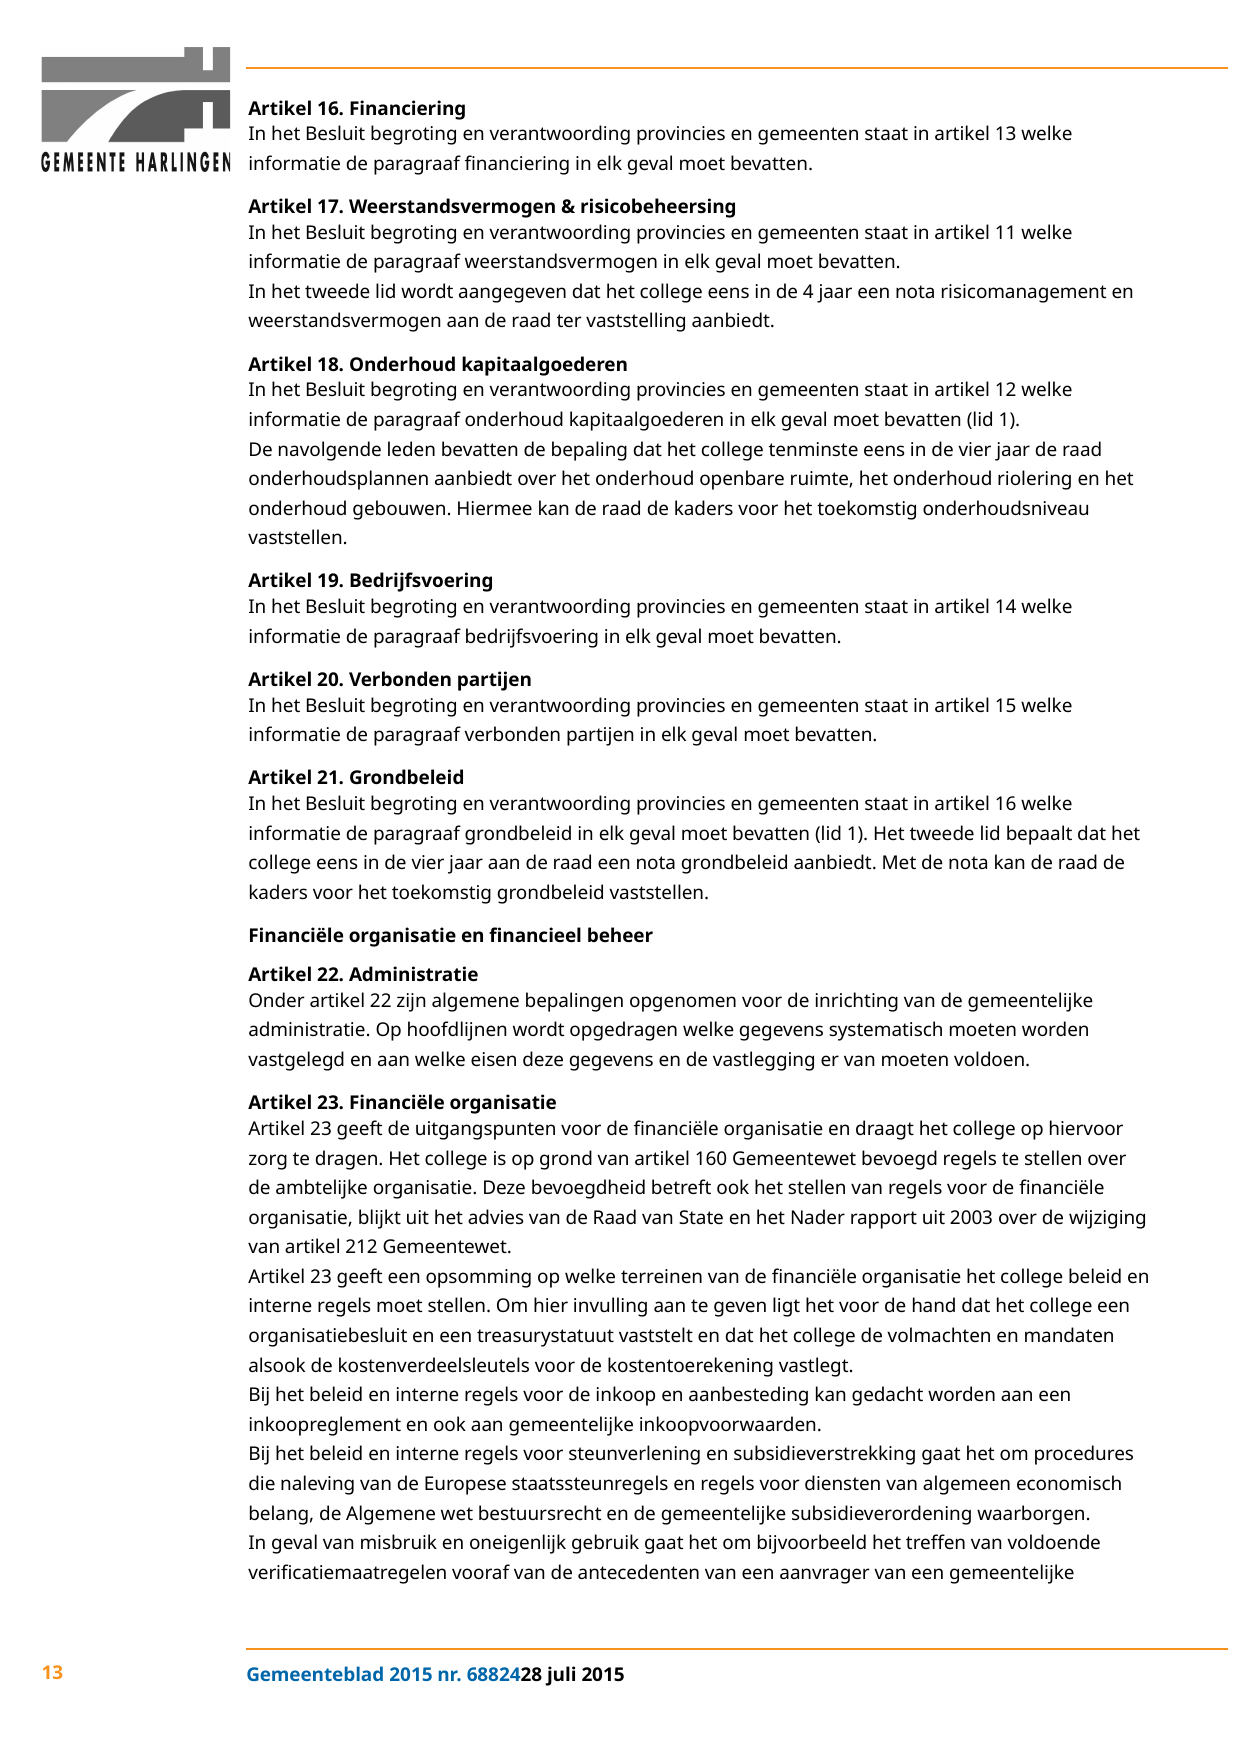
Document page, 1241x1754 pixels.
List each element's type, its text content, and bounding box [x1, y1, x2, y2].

text Financiële organisatie en financieel beheer [248, 922, 1152, 948]
text In het Besluit begroting en verantwoording provincies en gemeenten staat in artikel 15 welke informatie de paragraaf verbonden partijen in elk geval moet bevatten. [248, 692, 1152, 747]
text De navolgende leden bevatten de bepaling dat het college tenminste eens in de vier jaar de raad onderhoudsplannen aanbiedt over het onderhoud openbare ruimte, het onderhoud riolering en het onderhoud gebouwen. Hiermee kan de raad de kaders voor het toekomstig onderhoudsniveau vaststellen. [248, 436, 1152, 550]
text In het Besluit begroting en verantwoording provincies en gemeenten staat in artikel 12 welke informatie de paragraaf onderhoud kapitaalgoederen in elk geval moet bevatten (lid 1). [248, 377, 1152, 432]
text In het tweede lid wordt aangegeven dat het college eens in de 4 jaar een nota risicomanagement en weerstandsvermogen aan de raad ter vaststelling aanbiedt. [248, 278, 1152, 333]
text Artikel 18. Onderhoud kapitaalgoederen [248, 351, 1152, 377]
text Artikel 16. Financiering [248, 95, 1152, 121]
text Artikel 22. Administratie [248, 961, 1152, 987]
text Bij het beleid en interne regels voor de inkoop en aanbesteding kan gedacht worden aan een inkoopreglement en ook aan gemeentelijke inkoopvoorwaarden. [248, 1381, 1152, 1437]
picture [41, 47, 231, 172]
text Artikel 20. Verbonden partijen [248, 666, 1152, 692]
text Artikel 23. Financiële organisatie [248, 1089, 1152, 1115]
text In het Besluit begroting en verantwoording provincies en gemeenten staat in artikel 14 welke informatie de paragraaf bedrijfsvoering in elk geval moet bevatten. [248, 593, 1152, 649]
text In het Besluit begroting en verantwoording provincies en gemeenten staat in artikel 11 welke informatie de paragraaf weerstandsvermogen in elk geval moet bevatten. [248, 219, 1152, 274]
text In het Besluit begroting en verantwoording provincies en gemeenten staat in artikel 16 welke informatie de paragraaf grondbeleid in elk geval moet bevatten (lid 1). Het tweede lid bepaalt dat het college eens in de vier jaar aan de raad een nota grondbeleid aanbiedt. Met de nota kan de raad de kaders voor het toekomstig grondbeleid vaststellen. [248, 790, 1152, 905]
text Bij het beleid en interne regels voor steunverlening en subsidieverstrekking gaat het om procedures die naleving van de Europese staatssteunregels en regels voor diensten van algemeen economisch belang, de Algemene wet bestuursrecht en de gemeentelijke subsidieverordening waarborgen. [248, 1441, 1152, 1525]
text In het Besluit begroting en verantwoording provincies en gemeenten staat in artikel 13 welke informatie de paragraaf financiering in elk geval moet bevatten. [248, 121, 1152, 176]
text Artikel 21. Grondbeleid [248, 764, 1152, 790]
text Artikel 17. Weerstandsvermogen & risicobeheersing [248, 193, 1152, 219]
text Onder artikel 22 zijn algemene bepalingen opgenomen voor de inrichting van de gemeentelijke administratie. Op hoofdlijnen wordt opgedragen welke gegevens systematisch moeten worden vastgelegd en aan welke eisen deze gegevens en de vastlegging er van moeten voldoen. [248, 987, 1152, 1072]
text In geval van misbruik en oneigenlijk gebruik gaat het om bijvoorbeeld het treffen van voldoende verificatiemaatregelen vooraf van de antecedenten van een aanvrager van een gemeentelijke [248, 1529, 1152, 1584]
text Artikel 19. Bedrijfsvoering [248, 568, 1152, 593]
text Artikel 23 geeft de uitgangspunten voor de financiële organisatie en draagt het college op hiervoor zorg te dragen. Het college is op grond van artikel 160 Gemeentewet bevoegd regels te stellen over de ambtelijke organisatie. Deze bevoegdheid betreft ook het stellen van regels voor de financiële organisatie, blijkt uit het advies van de Raad van State en het Nader rapport uit 2003 over de wijziging van artikel 212 Gemeentewet. [248, 1115, 1152, 1259]
text Artikel 23 geeft een opsomming op welke terreinen van de financiële organisatie het college beleid en interne regels moet stellen. Om hier invulling aan te geven ligt het voor de hand dat het college een organisatiebesluit en een treasurystatuut vaststelt en dat het college de volmachten en mandaten alsook de kostenverdeelsleutels voor de kostentoerekening vastlegt. [248, 1263, 1152, 1377]
